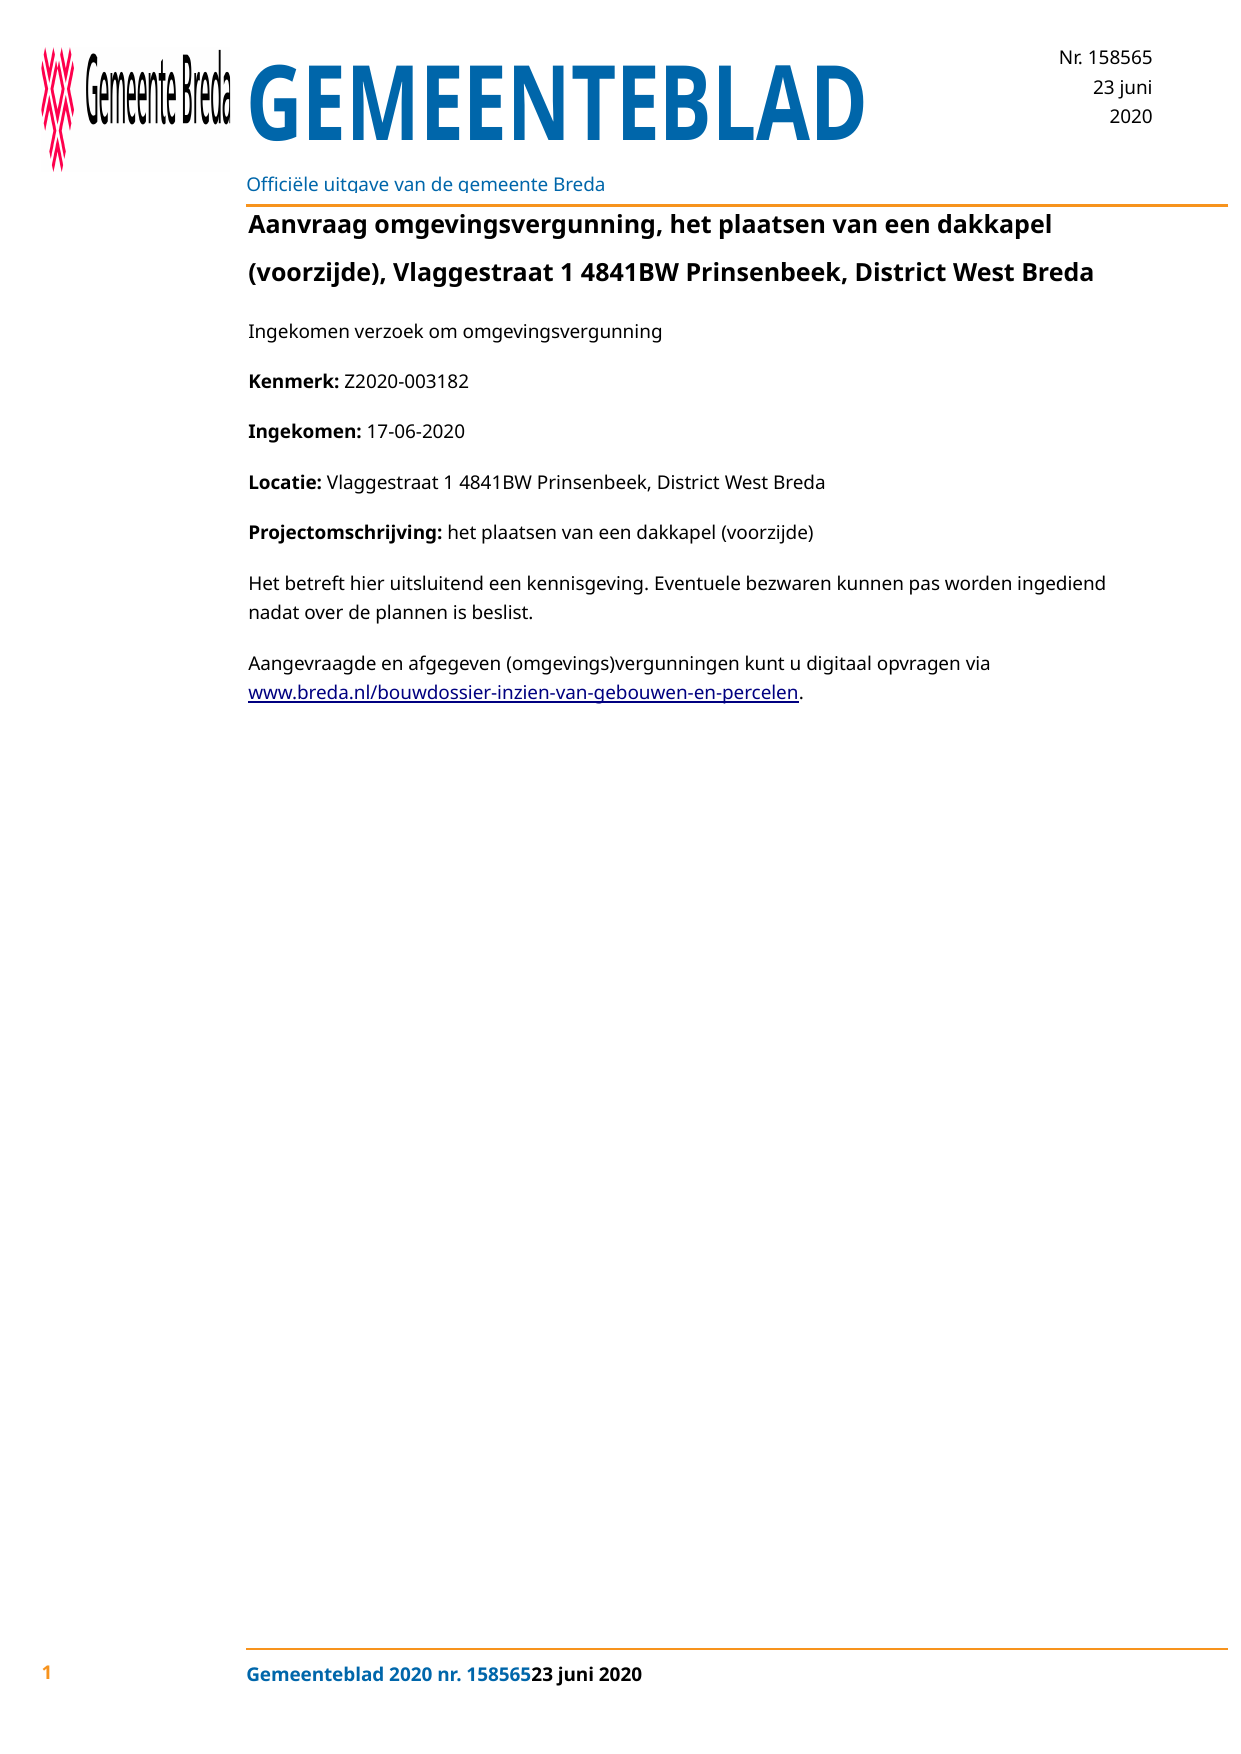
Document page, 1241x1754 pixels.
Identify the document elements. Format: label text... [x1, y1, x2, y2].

picture [41, 47, 231, 172]
text Ingekomen verzoek om omgevingsvergunning [248, 318, 1152, 344]
text Het betreft hier uitsluitend een kennisgeving. Eventuele bezwaren kunnen pas worden ingediend nadat over de plannen is beslist. [248, 570, 1152, 625]
text Aanvraag omgevingsvergunning, het plaatsen van een dakkapel (voorzijde), Vlaggestraat 1 4841BW Prinsenbeek, District West Breda [248, 207, 1152, 288]
text Ingekomen: 17-06-2020 [248, 419, 1152, 444]
text Locatie: Vlaggestraat 1 4841BW Prinsenbeek, District West Breda [248, 469, 1152, 495]
text Projectomschrijving: het plaatsen van een dakkapel (voorzijde) [248, 519, 1152, 545]
text Aangevraagde en afgegeven (omgevings)vergunningen kunt u digitaal opvragen via www.breda.nl/bouwdossier-inzien-van-gebouwen-en-percelen. [248, 650, 1152, 705]
text Kenmerk: Z2020-003182 [248, 368, 1152, 394]
